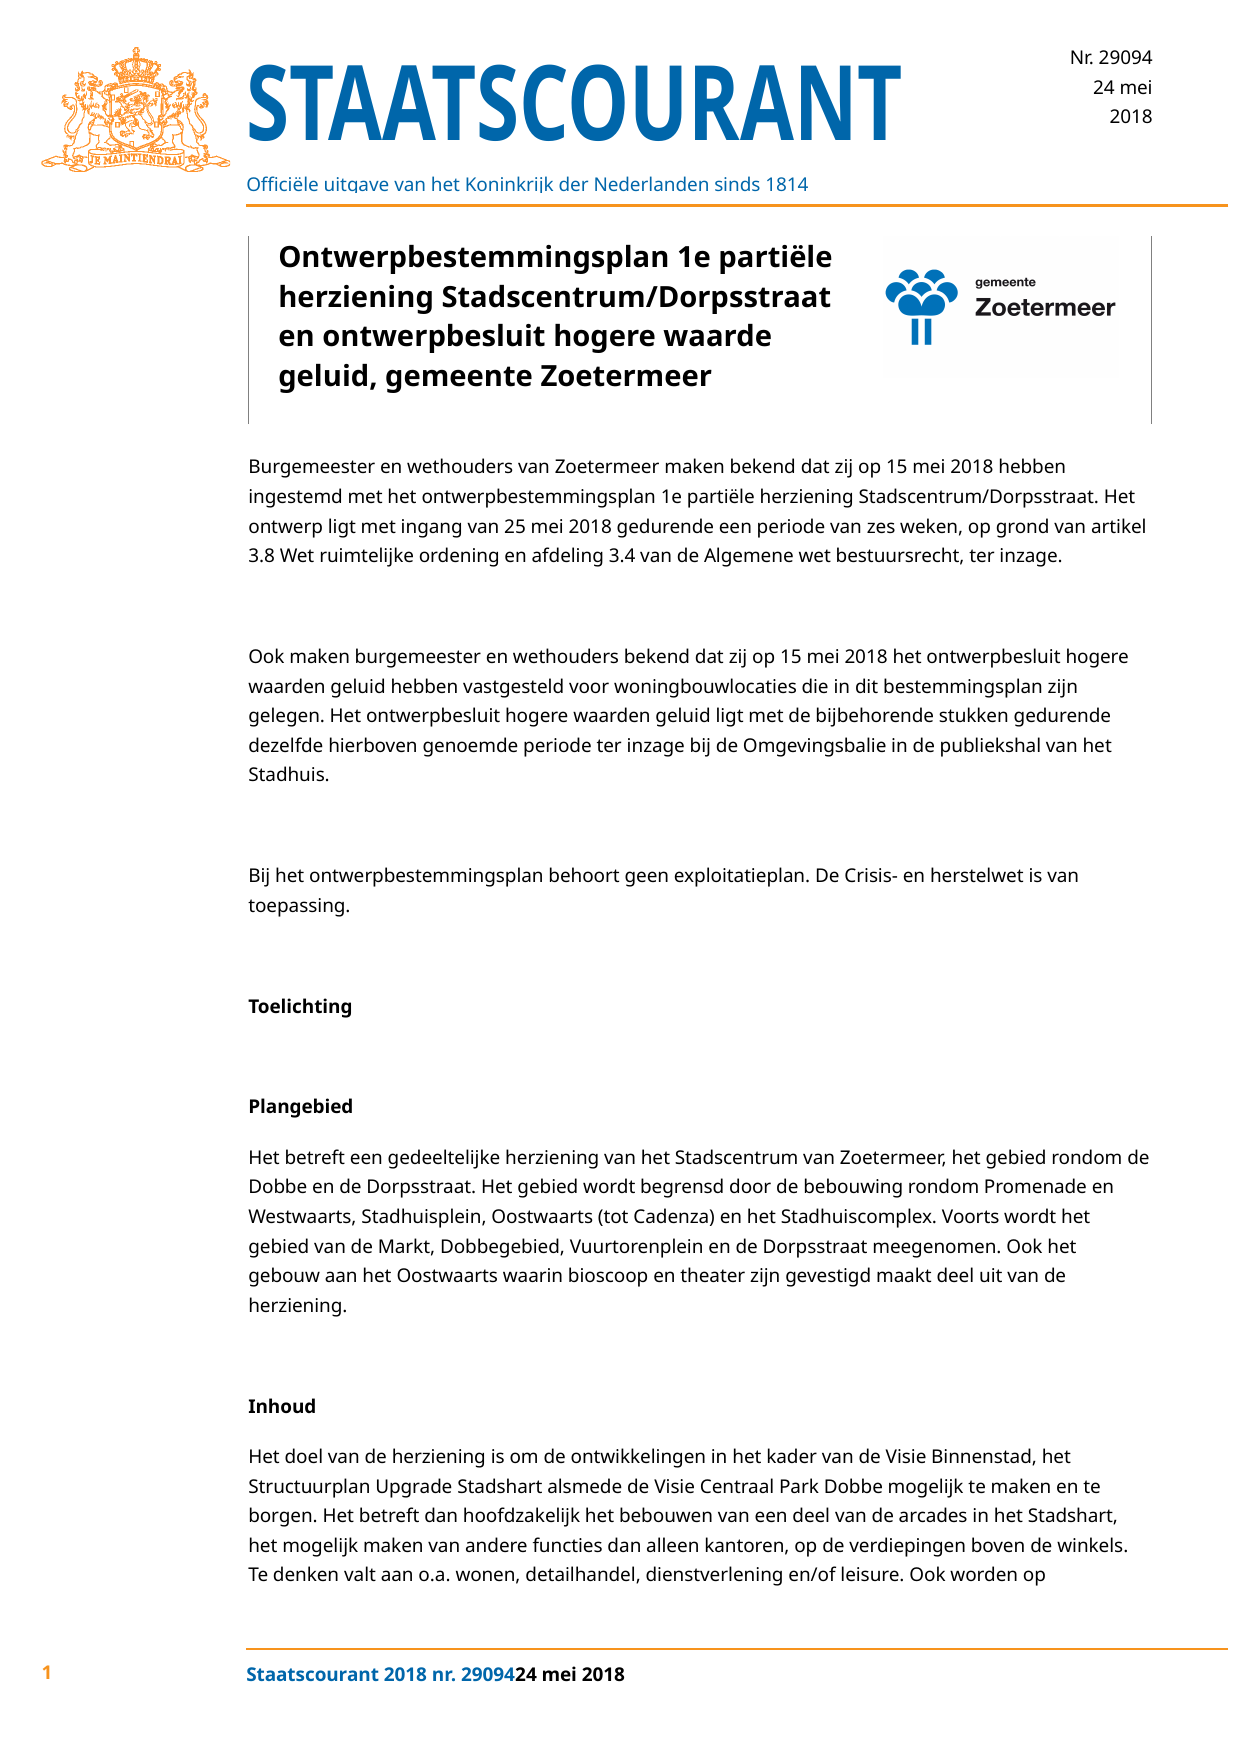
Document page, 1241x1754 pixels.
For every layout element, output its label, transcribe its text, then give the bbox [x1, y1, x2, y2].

picture [882, 236, 1119, 378]
text Het betreft een gedeeltelijke herziening van het Stadscentrum van Zoetermeer, het gebied rondom de Dobbe en de Dorpsstraat. Het gebied wordt begrensd door de bebouwing rondom Promenade en Westwaarts, Stadhuisplein, Oostwaarts (tot Cadenza) en het Stadhuiscomplex. Voorts wordt het gebied van de Markt, Dobbegebied, Vuurtorenplein en de Dorpsstraat meegenomen. Ook het gebouw aan het Oostwaarts waarin bioscoop en theater zijn gevestigd maakt deel uit van de herziening. [248, 1144, 1152, 1318]
table_header Ontwerpbestemmingsplan 1e partiële herziening Stadscentrum/Dorpsstraat en ontwerpbesluit hogere waarde geluid, gemeente Zoetermeer [249, 236, 850, 424]
text Burgemeester en wethouders van Zoetermeer maken bekend dat zij op 15 mei 2018 hebben ingestemd met het ontwerpbestemmingsplan 1e partiële herziening Stadscentrum/Dorpsstraat. Het ontwerp ligt met ingang van 25 mei 2018 gedurende een periode van zes weken, op grond van artikel 3.8 Wet ruimtelijke ordening en afdeling 3.4 van de Algemene wet bestuursrecht, ter inzage. [248, 454, 1152, 568]
picture [41, 47, 231, 172]
text Bij het ontwerpbestemmingsplan behoort geen exploitatieplan. De Crisis- en herstelwet is van toepassing. [248, 862, 1152, 918]
text Plangebied [248, 1094, 1152, 1119]
text Ook maken burgemeester en wethouders bekend dat zij op 15 mei 2018 het ontwerpbesluit hogere waarden geluid hebben vastgesteld voor woningbouwlocaties die in dit bestemmingsplan zijn gelegen. Het ontwerpbesluit hogere waarden geluid ligt met de bijbehorende stukken gedurende dezelfde hierboven genoemde periode ter inzage bij de Omgevingsbalie in de publiekshal van het Stadhuis. [248, 643, 1152, 787]
table_header [850, 236, 1151, 424]
text Toelichting [248, 993, 1152, 1018]
text Inhoud [248, 1393, 1152, 1418]
text Het doel van de herziening is om de ontwikkelingen in het kader van de Visie Binnenstad, het Structuurplan Upgrade Stadshart alsmede de Visie Centraal Park Dobbe mogelijk te maken en te borgen. Het betreft dan hoofdzakelijk het bebouwen van een deel van de arcades in het Stadshart, het mogelijk maken van andere functies dan alleen kantoren, op de verdiepingen boven de winkels. Te denken valt aan o.a. wonen, detailhandel, dienstverlening en/of leisure. Ook worden op [248, 1443, 1152, 1587]
